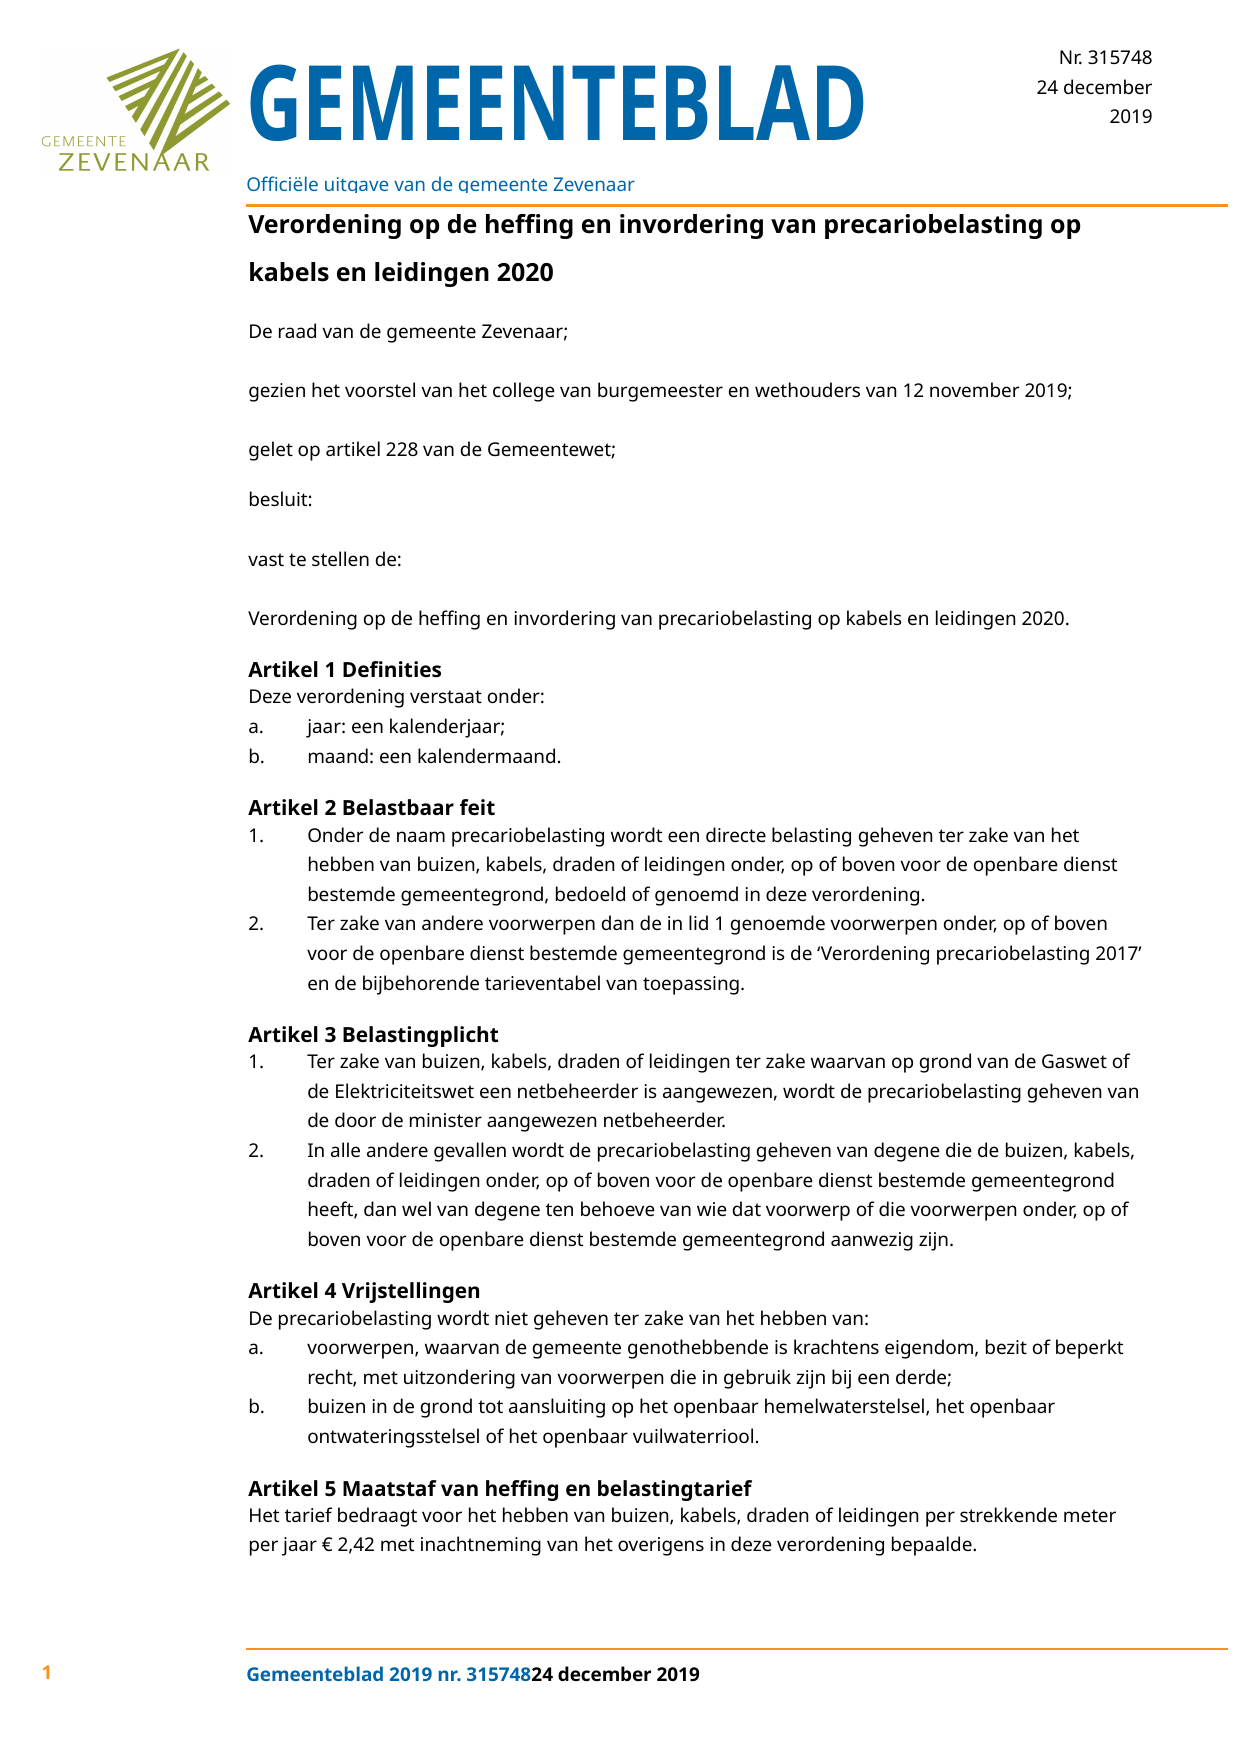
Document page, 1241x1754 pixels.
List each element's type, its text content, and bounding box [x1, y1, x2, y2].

text De precariobelasting wordt niet geheven ter zake van het hebben van: [248, 1305, 1152, 1331]
list In alle andere gevallen wordt de precariobelasting geheven van degene die de buizen, kabels, draden of leidingen onder, op of boven voor de openbare dienst bestemde gemeentegrond heeft, dan wel van degene ten behoeve van wie dat voorwerp of die voorwerpen onder, op of boven voor de openbare dienst bestemde gemeentegrond aanwezig zijn. [248, 1137, 1152, 1252]
list buizen in de grond tot aansluiting op het openbaar hemelwaterstelsel, het openbaar ontwateringsstelsel of het openbaar vuilwaterriool. [248, 1394, 1152, 1449]
picture [41, 47, 231, 172]
list voorwerpen, waarvan de gemeente genothebbende is krachtens eigendom, bezit of beperkt recht, met uitzondering van voorwerpen die in gebruik zijn bij een derde; [248, 1334, 1152, 1390]
text Verordening op de heffing en invordering van precariobelasting op kabels en leidingen 2020 [248, 207, 1152, 288]
text Artikel 2 Belastbaar feit [248, 793, 1152, 822]
text Verordening op de heffing en invordering van precariobelasting op kabels en leidingen 2020. [248, 605, 1152, 631]
text Artikel 3 Belastingplicht [248, 1020, 1152, 1048]
text De raad van de gemeente Zevenaar; [248, 318, 1152, 344]
text gelet op artikel 228 van de Gemeentewet; [248, 436, 1152, 462]
list Onder de naam precariobelasting wordt een directe belasting geheven ter zake van het hebben van buizen, kabels, draden of leidingen onder, op of boven voor de openbare dienst bestemde gemeentegrond, bedoeld of genoemd in deze verordening. [248, 822, 1152, 907]
list Ter zake van andere voorwerpen dan de in lid 1 genoemde voorwerpen onder, op of boven voor de openbare dienst bestemde gemeentegrond is de ‘Verordening precariobelasting 2017’ en de bijbehorende tarieventabel van toepassing. [248, 911, 1152, 995]
list maand: een kalendermaand. [248, 743, 1152, 769]
list Ter zake van buizen, kabels, draden of leidingen ter zake waarvan op grond van de Gaswet of de Elektriciteitswet een netbeheerder is aangewezen, wordt de precariobelasting geheven van de door de minister aangewezen netbeheerder. [248, 1048, 1152, 1133]
text Artikel 1 Definities [248, 655, 1152, 684]
list jaar: een kalenderjaar; [248, 713, 1152, 739]
text Deze verordening verstaat onder: [248, 684, 1152, 709]
text Artikel 4 Vrijstellingen [248, 1276, 1152, 1305]
text gezien het voorstel van het college van burgemeester en wethouders van 12 november 2019; [248, 377, 1152, 403]
text Het tarief bedraagt voor het hebben van buizen, kabels, draden of leidingen per strekkende meter per jaar € 2,42 met inachtneming van het overigens in deze verordening bepaalde. [248, 1502, 1152, 1557]
text besluit: [248, 487, 1152, 512]
text vast te stellen de: [248, 546, 1152, 571]
text Artikel 5 Maatstaf van heffing en belastingtarief [248, 1474, 1152, 1502]
